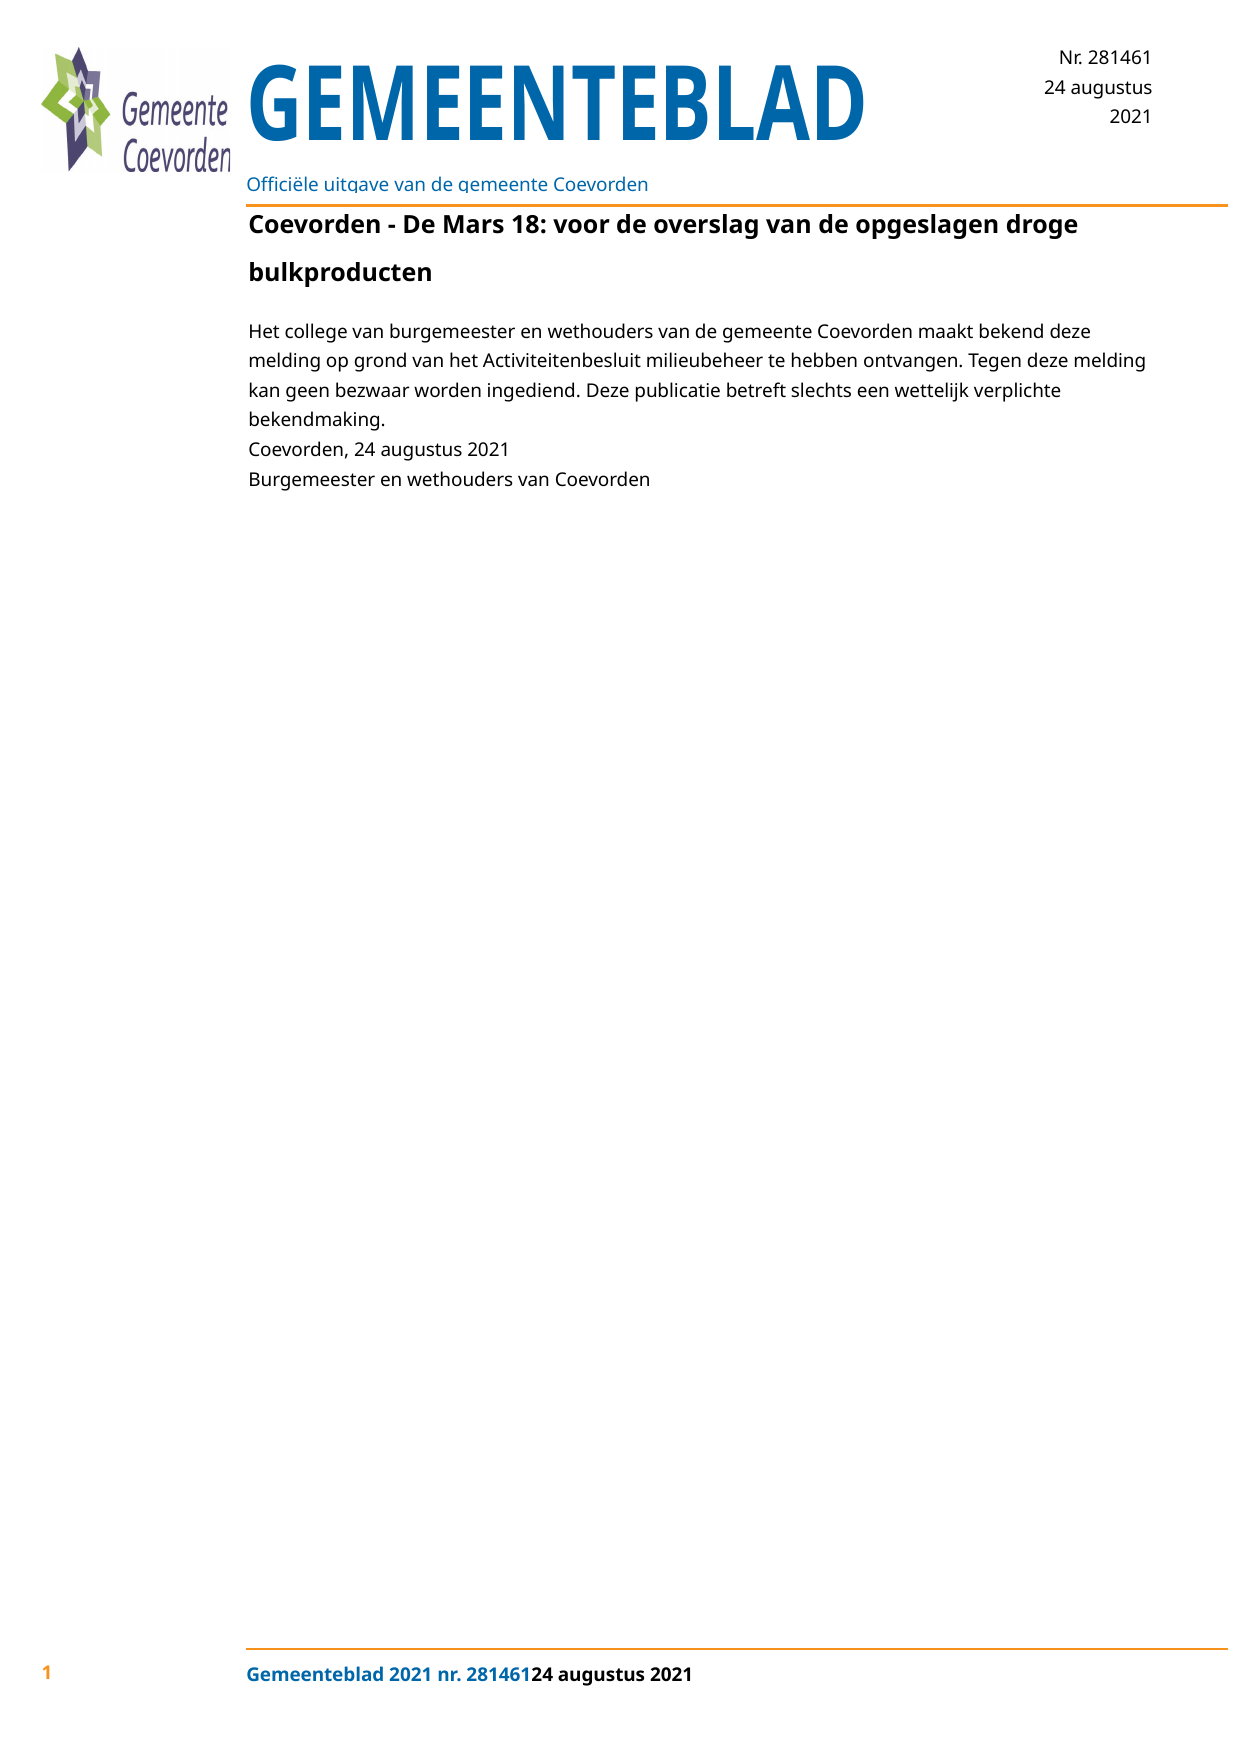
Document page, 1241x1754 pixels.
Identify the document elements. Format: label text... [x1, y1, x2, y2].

text Coevorden, 24 augustus 2021 [248, 436, 1152, 462]
text Coevorden - De Mars 18: voor de overslag van de opgeslagen droge bulkproducten [248, 207, 1152, 288]
text Burgemeester en wethouders van Coevorden [248, 466, 1152, 492]
text Het college van burgemeester en wethouders van de gemeente Coevorden maakt bekend deze melding op grond van het Activiteitenbesluit milieubeheer te hebben ontvangen. Tegen deze melding kan geen bezwaar worden ingediend. Deze publicatie betreft slechts een wettelijk verplichte bekendmaking. [248, 318, 1152, 432]
picture [41, 47, 231, 172]
